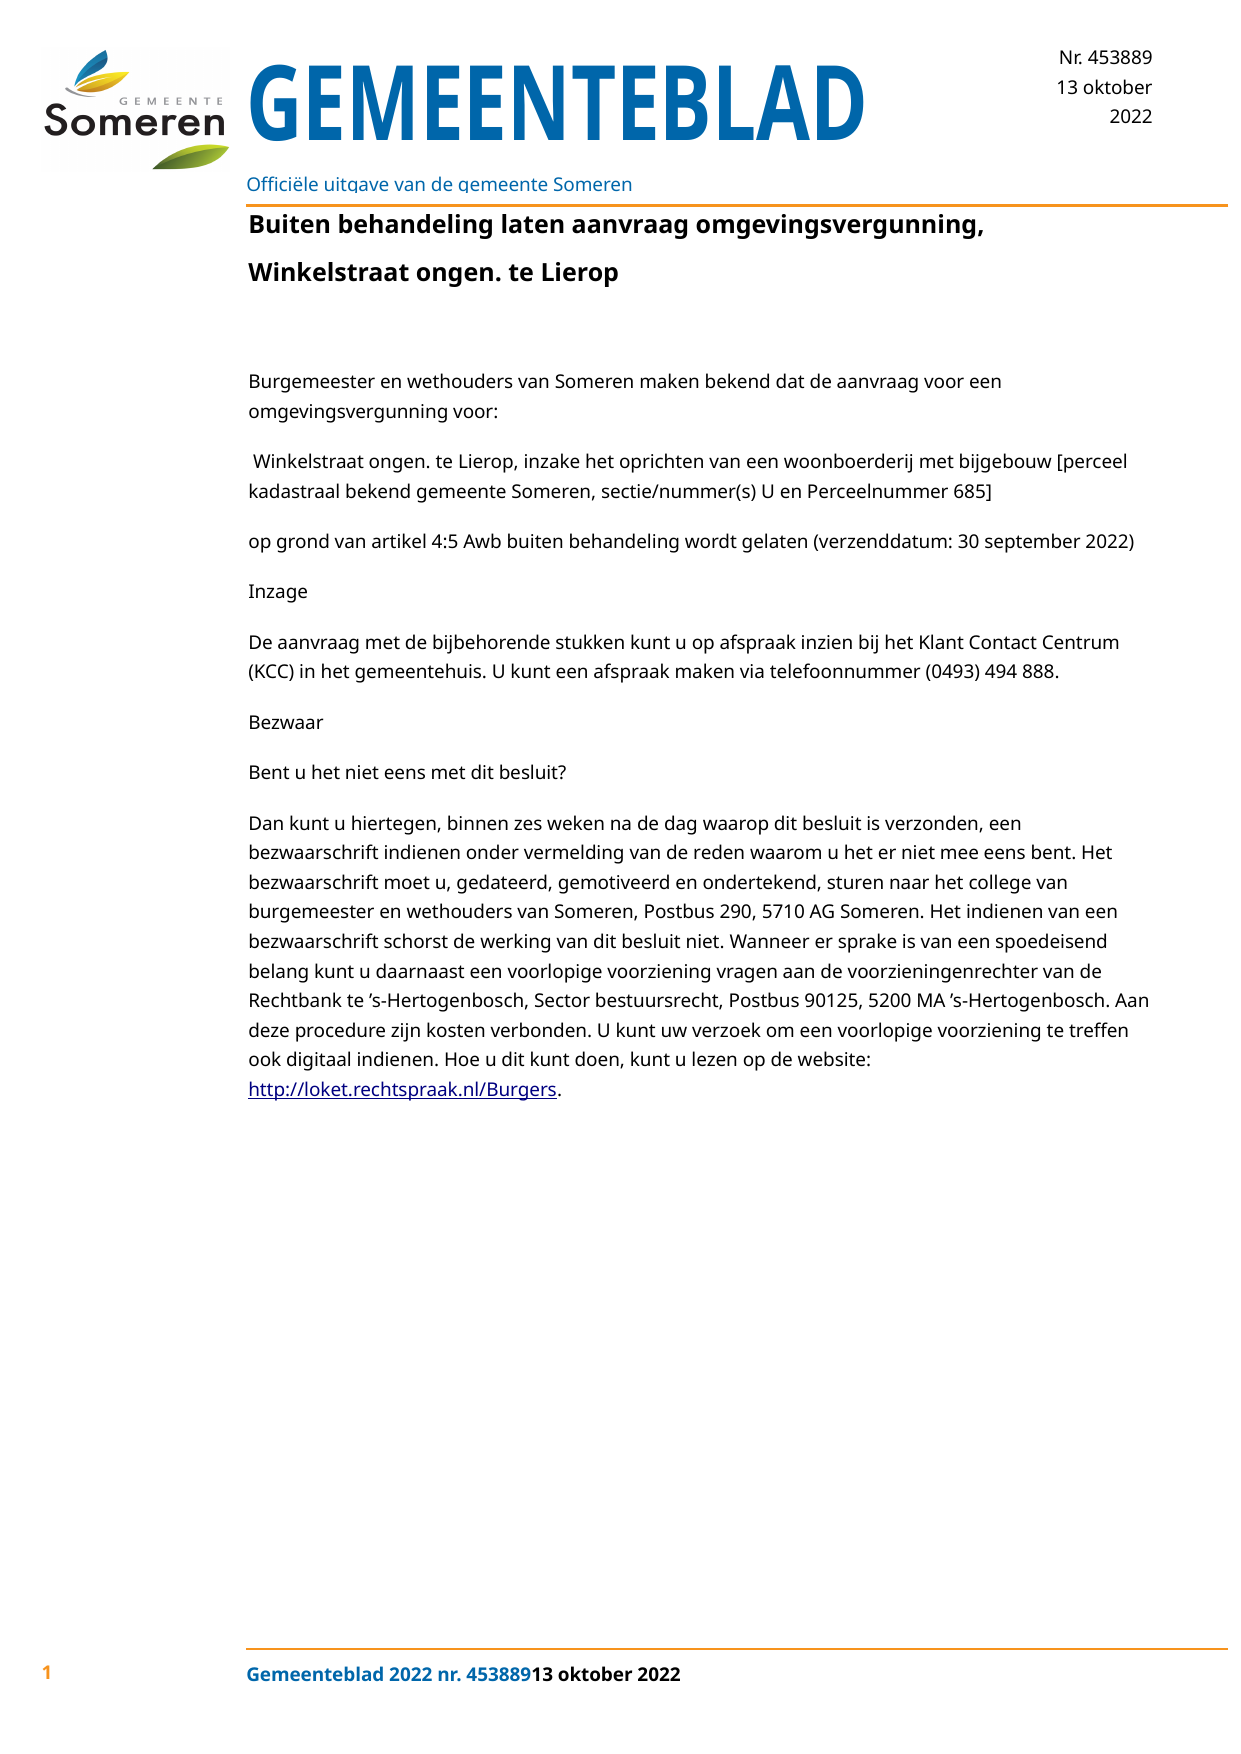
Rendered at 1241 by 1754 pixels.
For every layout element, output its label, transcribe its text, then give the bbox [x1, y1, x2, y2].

text Buiten behandeling laten aanvraag omgevingsvergunning, Winkelstraat ongen. te Lierop [248, 207, 1152, 288]
text Winkelstraat ongen. te Lierop, inzake het oprichten van een woonboerderij met bijgebouw [perceel kadastraal bekend gemeente Someren, sectie/nummer(s) U en Perceelnummer 685] [248, 448, 1152, 504]
picture [41, 47, 231, 172]
text Inzage [248, 579, 1152, 604]
text De aanvraag met de bijbehorende stukken kunt u op afspraak inzien bij het Klant Contact Centrum (KCC) in het gemeentehuis. U kunt een afspraak maken via telefoonnummer (0493) 494 888. [248, 629, 1152, 684]
text Bezwaar [248, 709, 1152, 735]
text Dan kunt u hiertegen, binnen zes weken na de dag waarop dit besluit is verzonden, een bezwaarschrift indienen onder vermelding van de reden waarom u het er niet mee eens bent. Het bezwaarschrift moet u, gedateerd, gemotiveerd en ondertekend, sturen naar het college van burgemeester en wethouders van Someren, Postbus 290, 5710 AG Someren. Het indienen van een bezwaarschrift schorst de werking van dit besluit niet. Wanneer er sprake is van een spoedeisend belang kunt u daarnaast een voorlopige voorziening vragen aan de voorzieningenrechter van de Rechtbank te ’s-Hertogenbosch, Sector bestuursrecht, Postbus 90125, 5200 MA ’s-Hertogenbosch. Aan deze procedure zijn kosten verbonden. U kunt uw verzoek om een voorlopige voorziening te treffen ook digitaal indienen. Hoe u dit kunt doen, kunt u lezen op de website: http://loket.rechtspraak.nl/Burgers. [248, 810, 1152, 1102]
text Bent u het niet eens met dit besluit? [248, 759, 1152, 785]
text op grond van artikel 4:5 Awb buiten behandeling wordt gelaten (verzenddatum: 30 september 2022) [248, 528, 1152, 554]
text Burgemeester en wethouders van Someren maken bekend dat de aanvraag voor een omgevingsvergunning voor: [248, 368, 1152, 424]
